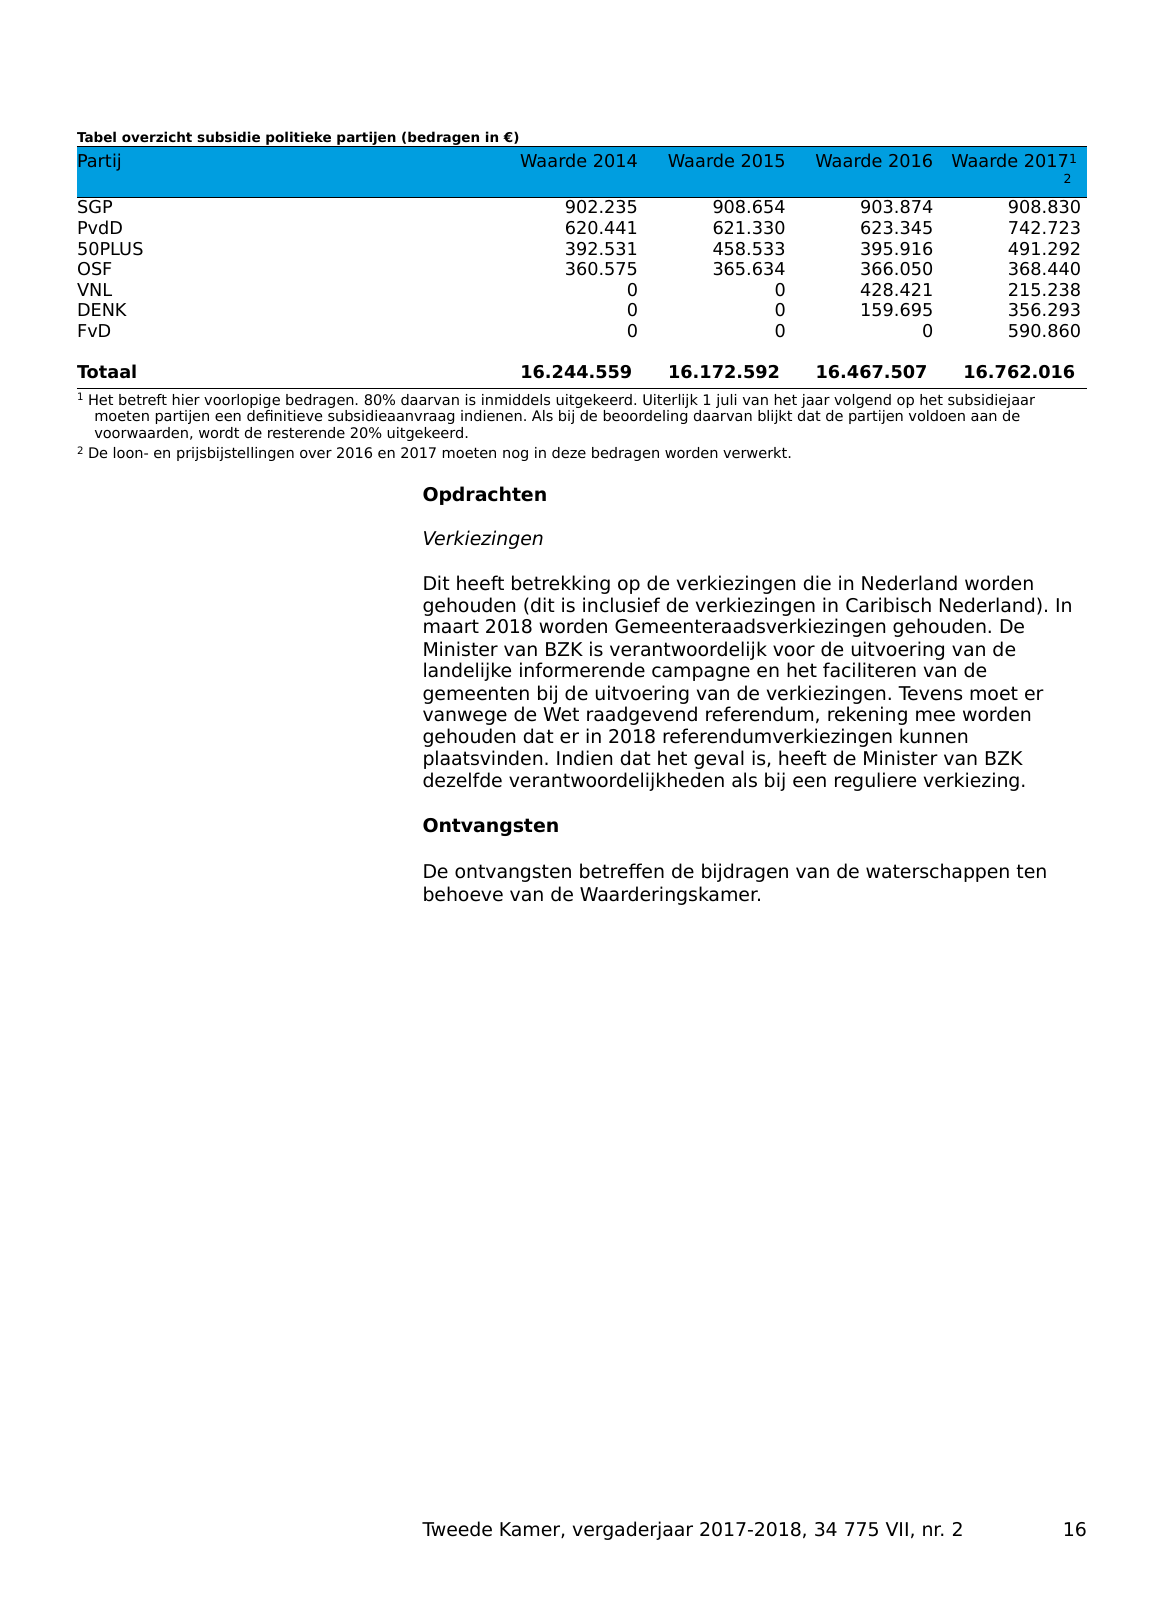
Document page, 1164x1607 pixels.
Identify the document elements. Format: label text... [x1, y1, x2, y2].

table_cell DENK [77, 300, 496, 321]
table_cell 365.634 [644, 259, 791, 280]
table_cell 908.830 [939, 198, 1087, 218]
table_cell 0 [791, 321, 939, 342]
text De ontvangsten betreffen de bijdragen van de waterschappen ten behoeve van de Waarderingskamer. [422, 861, 1087, 905]
table_cell 0 [644, 321, 791, 342]
table_cell Waarde 20171 2 [939, 147, 1087, 197]
table_cell VNL [77, 280, 496, 300]
table_cell 392.531 [496, 239, 644, 259]
table_cell [77, 342, 1087, 362]
table_cell 215.238 [939, 280, 1087, 300]
table_cell OSF [77, 259, 496, 280]
table_cell 16.244.559 [496, 362, 644, 388]
table_cell 356.293 [939, 300, 1087, 321]
table_cell 458.533 [644, 239, 791, 259]
table_cell 908.654 [644, 198, 791, 218]
table_cell 903.874 [791, 198, 939, 218]
table_cell 16.172.592 [644, 362, 791, 388]
table_cell 0 [496, 280, 644, 300]
table_cell 1 Het betreft hier voorlopige bedragen. 80% daarvan is inmiddels uitgekeerd. Uiterlijk 1 juli van het jaar volgend op het subsidiejaar moeten partijen een definitieve subsidieaanvraag indienen. Als bij de beoordeling daarvan blijkt dat de partijen voldoen aan de voorwaarden, wordt de resterende 20% uitgekeerd. 2 De loon- en prijsbijstellingen over 2016 en 2017 moeten nog in deze bedragen worden verwerkt. [77, 389, 1087, 462]
table_cell FvD [77, 321, 496, 342]
table_cell 0 [496, 300, 644, 321]
table_cell 366.050 [791, 259, 939, 280]
subtitle Verkiezingen [422, 528, 1087, 550]
table_cell 428.421 [791, 280, 939, 300]
table_cell 621.330 [644, 218, 791, 238]
table_cell 491.292 [939, 239, 1087, 259]
table_cell 368.440 [939, 259, 1087, 280]
subtitle Opdrachten [422, 484, 1087, 506]
table_cell 360.575 [496, 259, 644, 280]
table_cell Totaal [77, 362, 496, 388]
table_cell 159.695 [791, 300, 939, 321]
table_cell 623.345 [791, 218, 939, 238]
table_cell PvdD [77, 218, 496, 238]
table_cell 620.441 [496, 218, 644, 238]
table_cell Waarde 2014 [496, 147, 644, 197]
table_cell 395.916 [791, 239, 939, 259]
table_cell 0 [496, 321, 644, 342]
table_cell 902.235 [496, 198, 644, 218]
table_cell Waarde 2015 [644, 147, 791, 197]
table_header Tabel overzicht subsidie politieke partijen (bedragen in €) [77, 130, 1087, 146]
table_cell Partij [77, 147, 496, 197]
table_cell 742.723 [939, 218, 1087, 238]
table_cell 50PLUS [77, 239, 496, 259]
table_cell 0 [644, 280, 791, 300]
table_cell Waarde 2016 [791, 147, 939, 197]
table_cell 590.860 [939, 321, 1087, 342]
table_cell 0 [644, 300, 791, 321]
table_cell 16.762.016 [939, 362, 1087, 388]
table_cell 16.467.507 [791, 362, 939, 388]
subtitle Ontvangsten [422, 814, 1087, 836]
text Dit heeft betrekking op de verkiezingen die in Nederland worden gehouden (dit is inclusief de verkiezingen in Caribisch Nederland). In maart 2018 worden Gemeenteraadsverkiezingen gehouden. De Minister van BZK is verantwoordelijk voor de uitvoering van de landelijke informerende campagne en het faciliteren van de gemeenten bij de uitvoering van de verkiezingen. Tevens moet er vanwege de Wet raadgevend referendum, rekening mee worden gehouden dat er in 2018 referendumverkiezingen kunnen plaatsvinden. Indien dat het geval is, heeft de Minister van BZK dezelfde verantwoordelijkheden als bij een reguliere verkiezing. [422, 572, 1087, 792]
table_cell SGP [77, 198, 496, 218]
